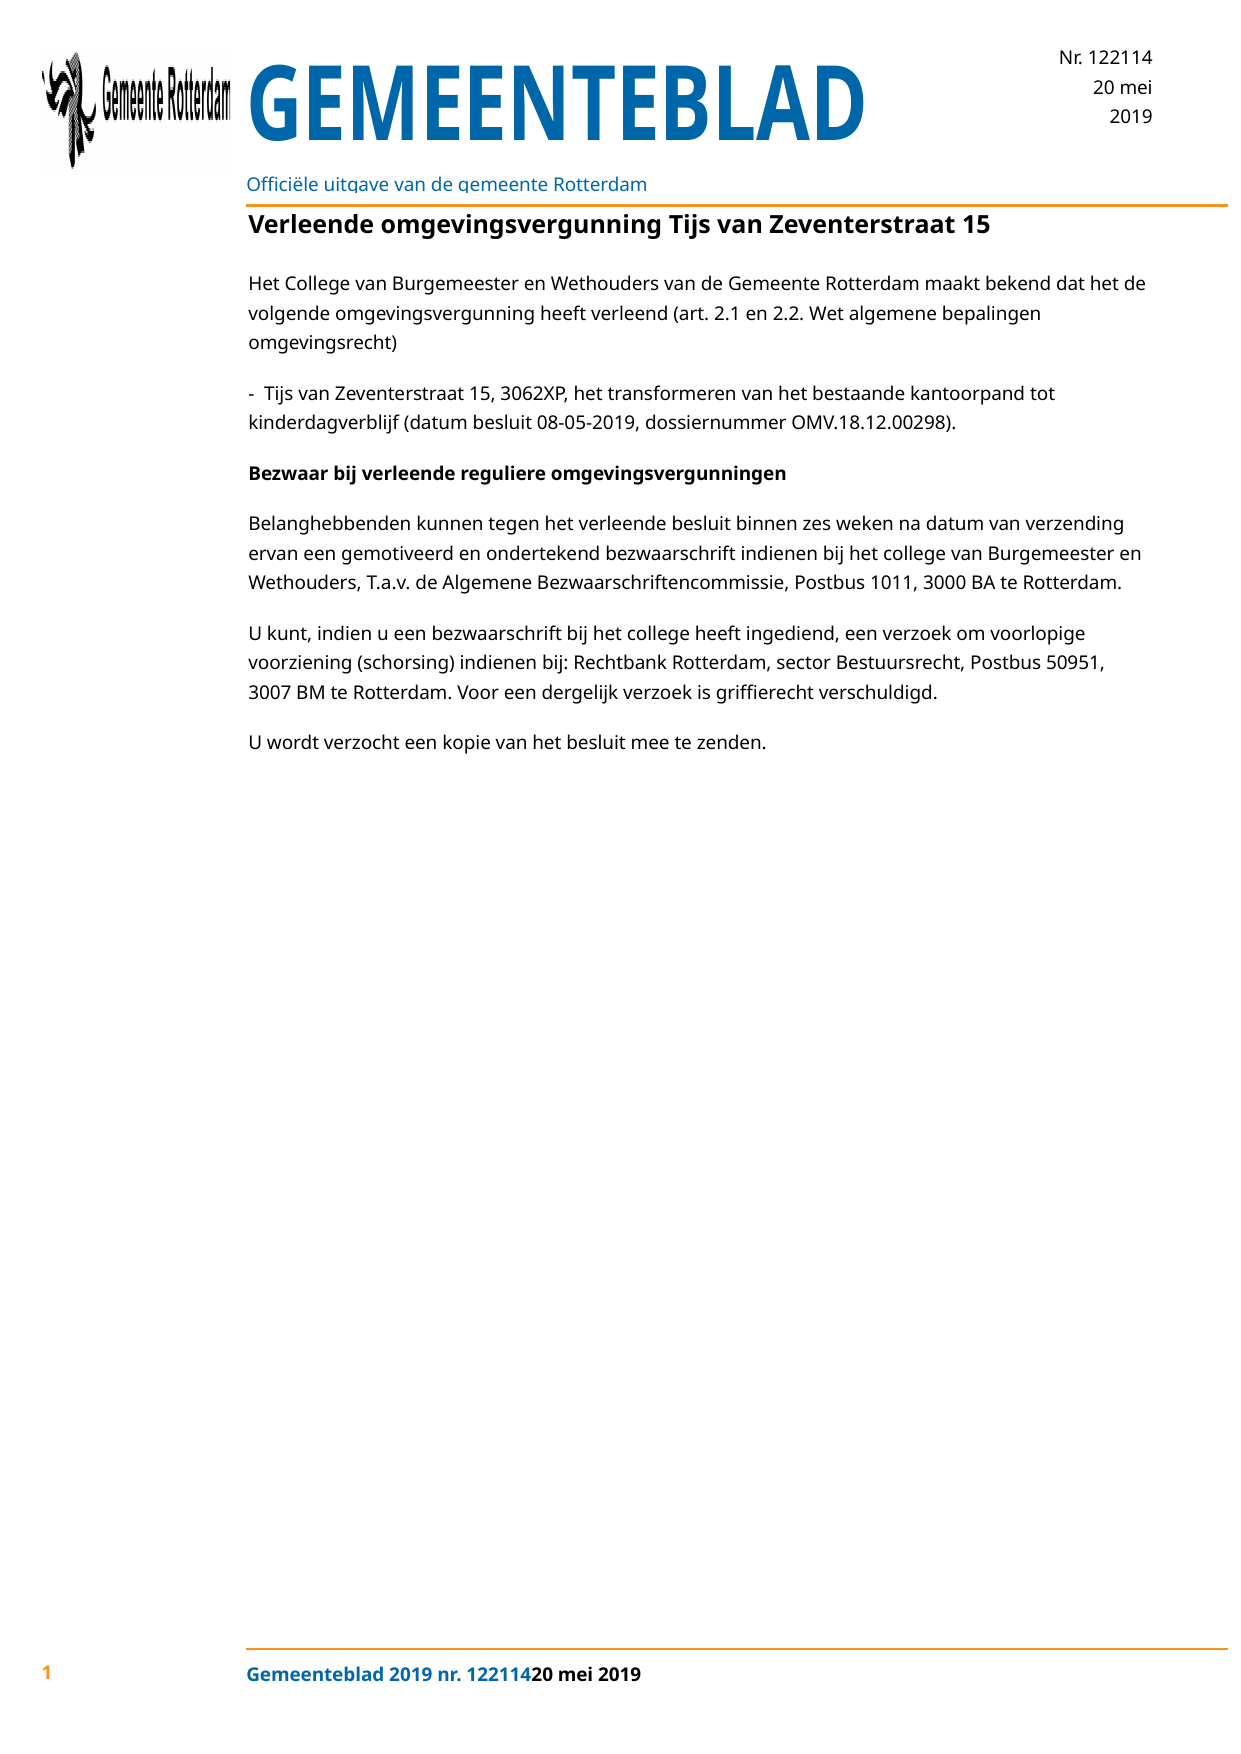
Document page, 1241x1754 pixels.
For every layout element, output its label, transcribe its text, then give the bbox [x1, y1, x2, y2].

text Belanghebbenden kunnen tegen het verleende besluit binnen zes weken na datum van verzending ervan een gemotiveerd en ondertekend bezwaarschrift indienen bij het college van Burgemeester en Wethouders, T.a.v. de Algemene Bezwaarschriftencommissie, Postbus 1011, 3000 BA te Rotterdam. [248, 510, 1152, 595]
text U wordt verzocht een kopie van het besluit mee te zenden. [248, 729, 1152, 755]
text U kunt, indien u een bezwaarschrift bij het college heeft ingediend, een verzoek om voorlopige voorziening (schorsing) indienen bij: Rechtbank Rotterdam, sector Bestuursrecht, Postbus 50951, 3007 BM te Rotterdam. Voor een dergelijk verzoek is griffierecht verschuldigd. [248, 620, 1152, 705]
text Het College van Burgemeester en Wethouders van de Gemeente Rotterdam maakt bekend dat het de volgende omgevingsvergunning heeft verleend (art. 2.1 en 2.2. Wet algemene bepalingen omgevingsrecht) [248, 270, 1152, 355]
text Verleende omgevingsvergunning Tijs van Zeventerstraat 15 [248, 207, 1152, 241]
picture [41, 47, 231, 172]
text Bezwaar bij verleende reguliere omgevingsvergunningen [248, 460, 1152, 486]
text - Tijs van Zeventerstraat 15, 3062XP, het transformeren van het bestaande kantoorpand tot kinderdagverblijf (datum besluit 08-05-2019, dossiernummer OMV.18.12.00298). [248, 380, 1152, 435]
